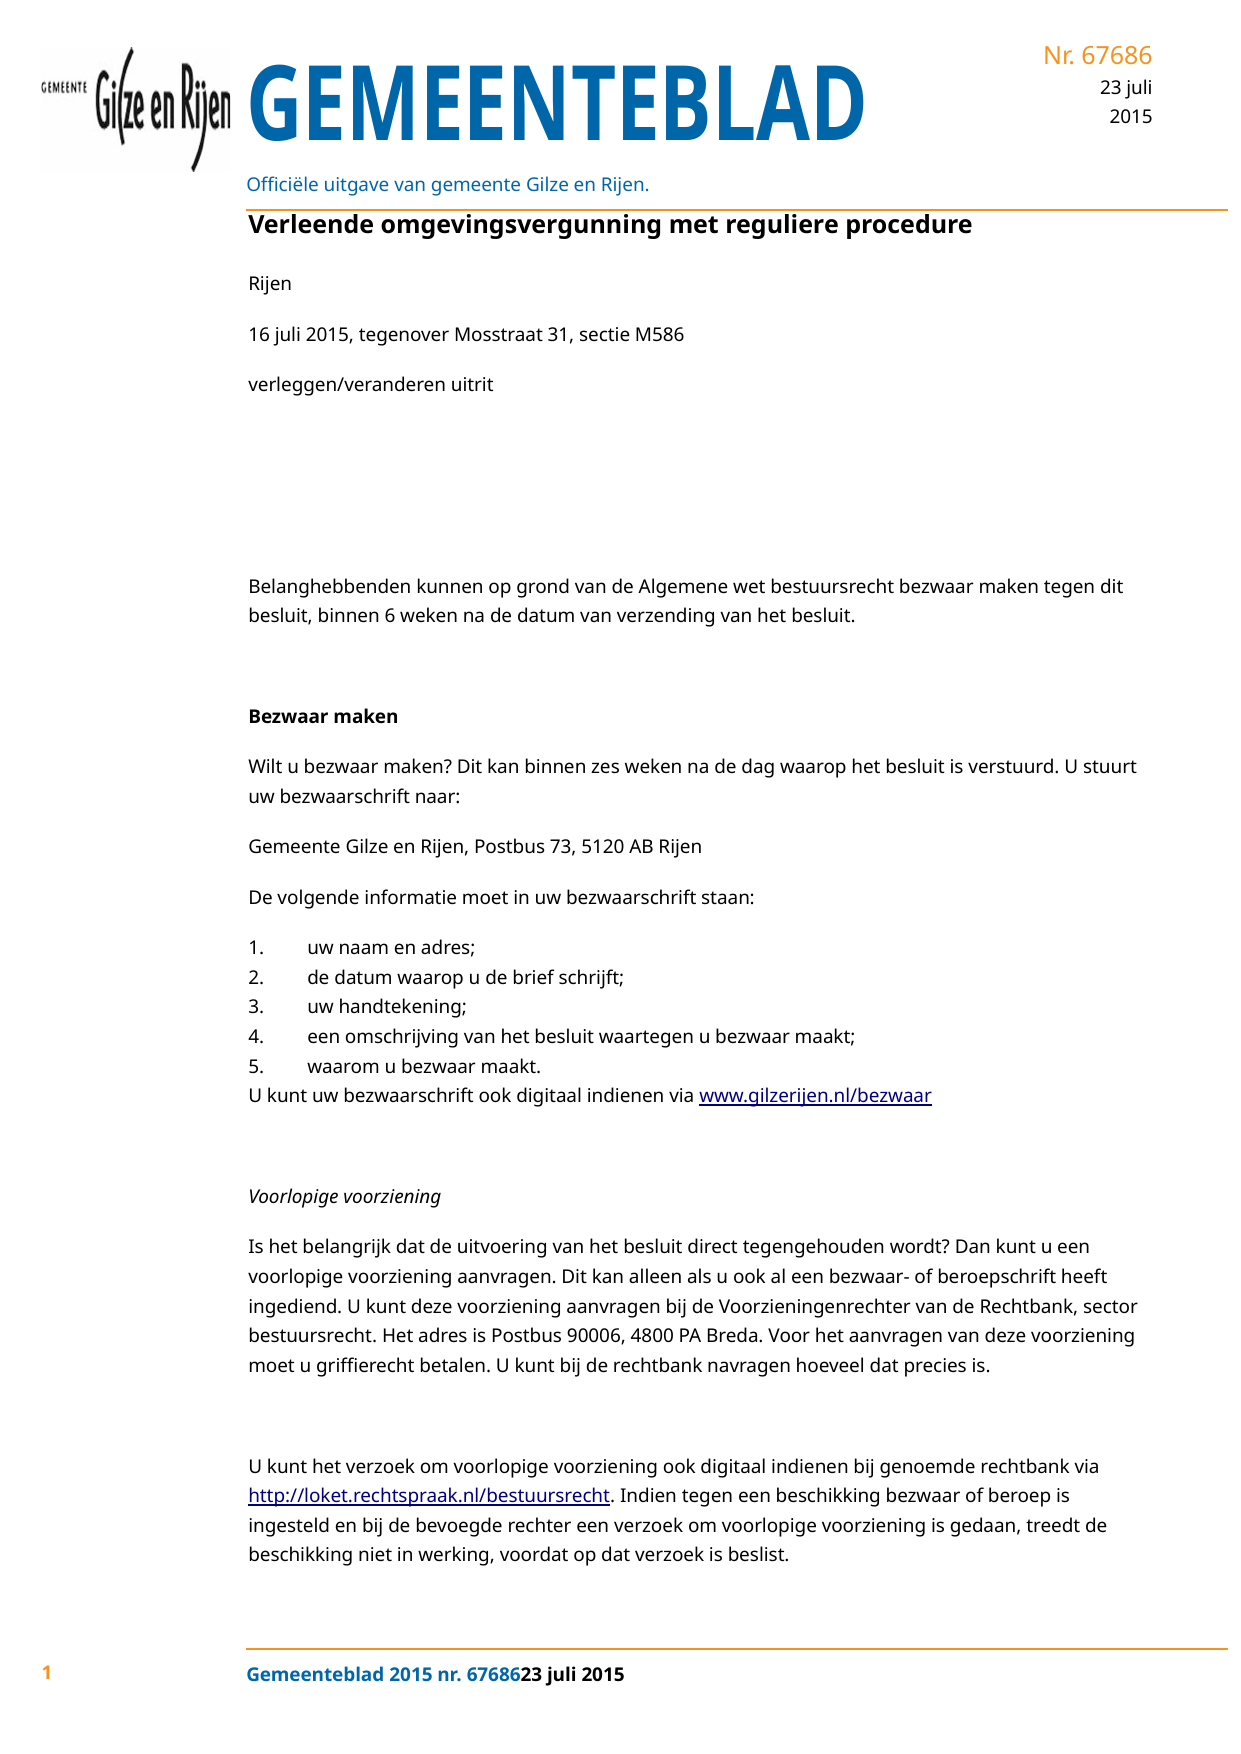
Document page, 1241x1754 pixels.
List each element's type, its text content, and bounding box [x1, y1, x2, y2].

text De volgende informatie moet in uw bezwaarschrift staan: [248, 884, 1152, 910]
text Bezwaar maken [248, 703, 1152, 729]
text U kunt uw bezwaarschrift ook digitaal indienen via www.gilzerijen.nl/bezwaar [248, 1082, 1152, 1108]
text 16 juli 2015, tegenover Mosstraat 31, sectie M586 [248, 321, 1152, 346]
text Wilt u bezwaar maken? Dit kan binnen zes weken na de dag waarop het besluit is verstuurd. U stuurt uw bezwaarschrift naar: [248, 754, 1152, 809]
text Voorlopige voorziening [248, 1183, 1152, 1209]
list uw handtekening; [248, 994, 1152, 1019]
text Is het belangrijk dat de uitvoering van het besluit direct tegengehouden wordt? Dan kunt u een voorlopige voorziening aanvragen. Dit kan alleen als u ook al een bezwaar- of beroepschrift heeft ingediend. U kunt deze voorziening aanvragen bij de Voorzieningenrechter van de Rechtbank, sector bestuursrecht. Het adres is Postbus 90006, 4800 PA Breda. Voor het aanvragen van deze voorziening moet u griffierecht betalen. U kunt bij de rechtbank navragen hoeveel dat precies is. [248, 1234, 1152, 1378]
text verleggen/veranderen uitrit [248, 371, 1152, 397]
list uw naam en adres; [248, 934, 1152, 960]
list de datum waarop u de brief schrijft; [248, 964, 1152, 990]
text Rijen [248, 270, 1152, 296]
text U kunt het verzoek om voorlopige voorziening ook digitaal indienen bij genoemde rechtbank via http://loket.rechtspraak.nl/bestuursrecht. Indien tegen een beschikking bezwaar of beroep is ingesteld en bij de bevoegde rechter een verzoek om voorlopige voorziening is gedaan, treedt de beschikking niet in werking, voordat op dat verzoek is beslist. [248, 1453, 1152, 1567]
list een omschrijving van het besluit waartegen u bezwaar maakt; [248, 1023, 1152, 1049]
list waarom u bezwaar maakt. [248, 1053, 1152, 1078]
text Gemeente Gilze en Rijen, Postbus 73, 5120 AB Rijen [248, 834, 1152, 859]
text Belanghebbenden kunnen op grond van de Algemene wet bestuursrecht bezwaar maken tegen dit besluit, binnen 6 weken na de datum van verzending van het besluit. [248, 573, 1152, 628]
text Verleende omgevingsvergunning met reguliere procedure [248, 211, 1152, 241]
picture [41, 47, 231, 172]
